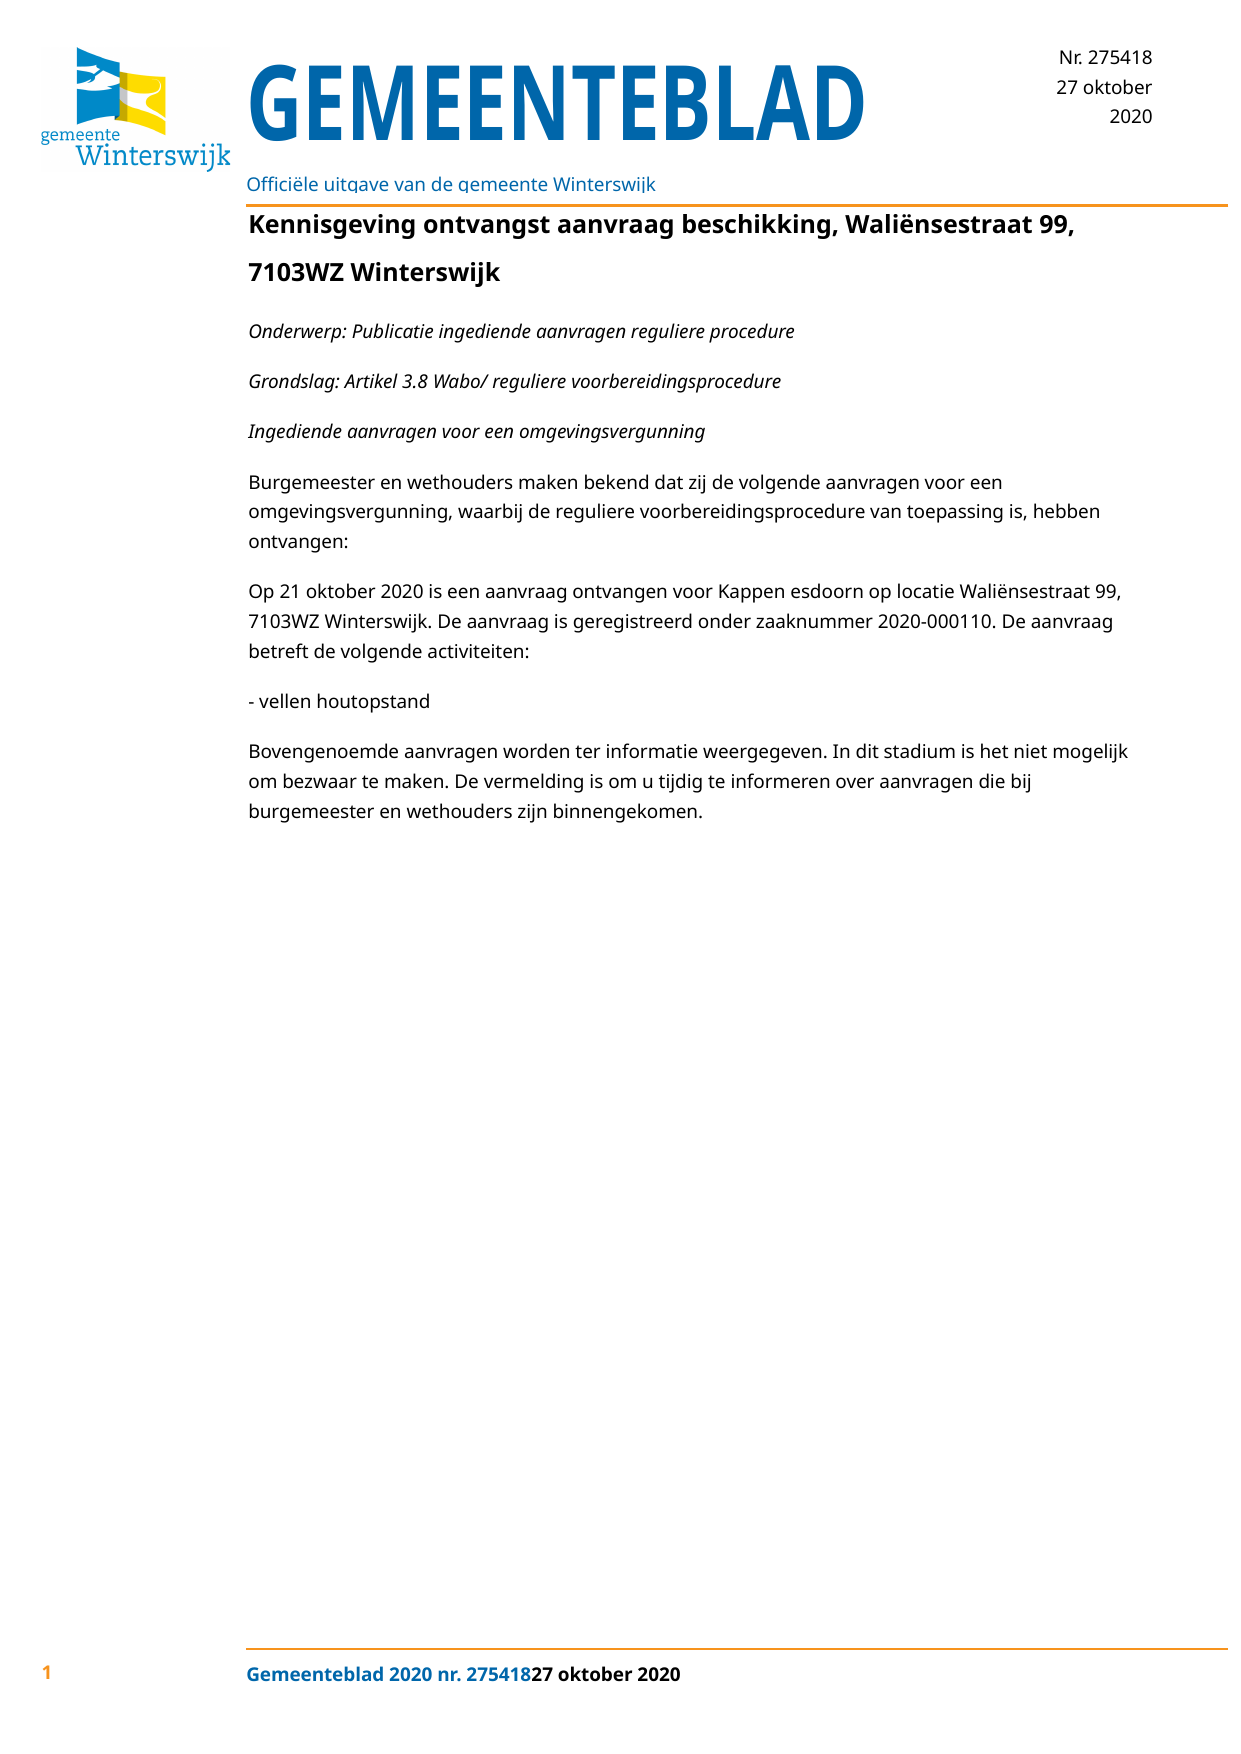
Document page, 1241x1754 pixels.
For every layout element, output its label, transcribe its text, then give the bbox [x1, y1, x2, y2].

text Op 21 oktober 2020 is een aanvraag ontvangen voor Kappen esdoorn op locatie Waliënsestraat 99, 7103WZ Winterswijk. De aanvraag is geregistreerd onder zaaknummer 2020-000110. De aanvraag betreft de volgende activiteiten: [248, 579, 1152, 664]
text Ingediende aanvragen voor een omgevingsvergunning [248, 419, 1152, 444]
text Grondslag: Artikel 3.8 Wabo/ reguliere voorbereidingsprocedure [248, 368, 1152, 394]
text Kennisgeving ontvangst aanvraag beschikking, Waliënsestraat 99, 7103WZ Winterswijk [248, 207, 1152, 288]
text Onderwerp: Publicatie ingediende aanvragen reguliere procedure [248, 318, 1152, 344]
picture [225, 153, 231, 162]
text Burgemeester en wethouders maken bekend dat zij de volgende aanvragen voor een omgevingsvergunning, waarbij de reguliere voorbereidingsprocedure van toepassing is, hebben ontvangen: [248, 469, 1152, 554]
text Bovengenoemde aanvragen worden ter informatie weergegeven. In dit stadium is het niet mogelijk om bezwaar te maken. De vermelding is om u tijdig te informeren over aanvragen die bij burgemeester en wethouders zijn binnengekomen. [248, 739, 1152, 824]
picture [41, 47, 231, 172]
text - vellen houtopstand [248, 688, 1152, 714]
